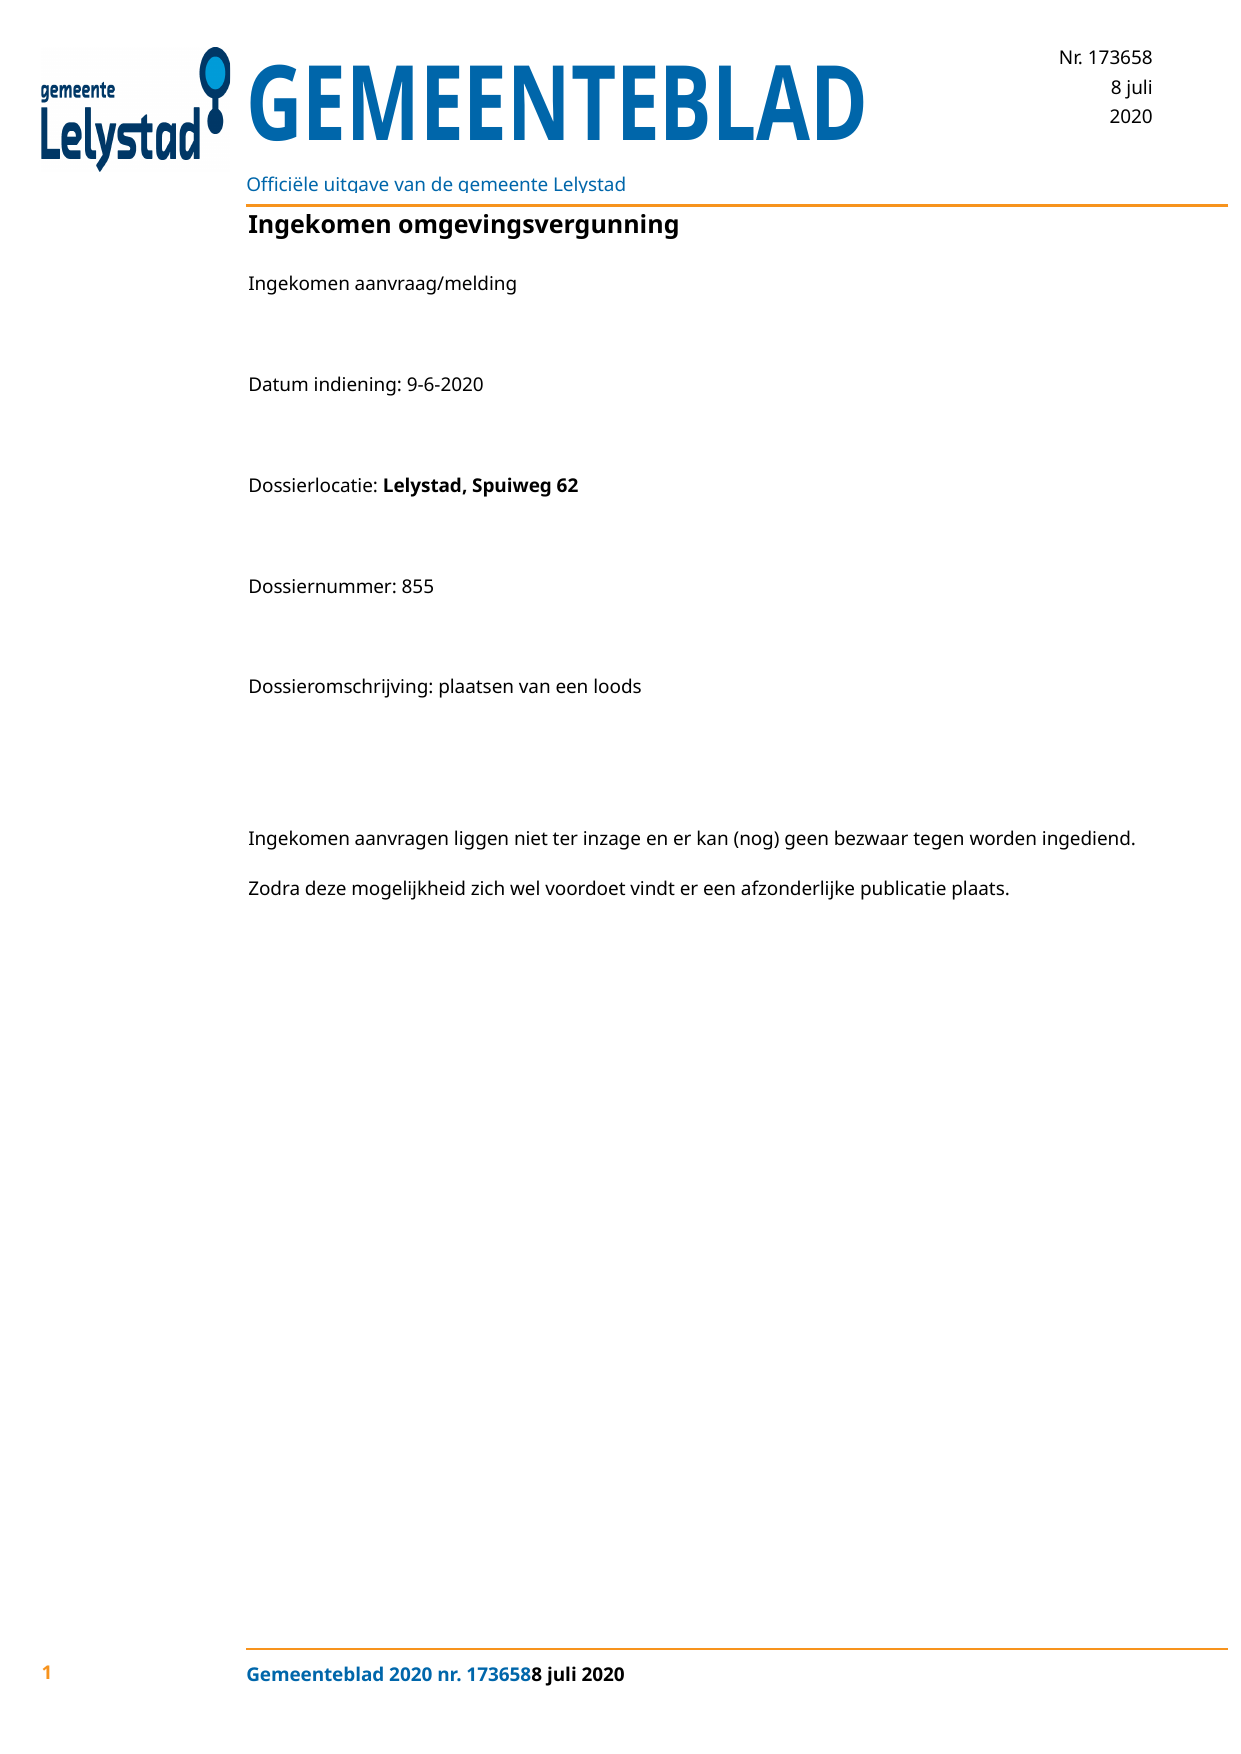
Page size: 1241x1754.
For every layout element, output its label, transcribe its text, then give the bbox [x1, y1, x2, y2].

text Ingekomen omgevingsvergunning [248, 207, 1152, 241]
text Ingekomen aanvragen liggen niet ter inzage en er kan (nog) geen bezwaar tegen worden ingediend. [248, 825, 1152, 851]
text Datum indiening: 9-6-2020 [248, 371, 1152, 397]
text Zodra deze mogelijkheid zich wel voordoet vindt er een afzonderlijke publicatie plaats. [248, 875, 1152, 901]
text Dossierlocatie: Lelystad, Spuiweg 62 [248, 472, 1152, 498]
text Dossieromschrijving: plaatsen van een loods [248, 674, 1152, 699]
text Dossiernummer: 855 [248, 573, 1152, 598]
picture [41, 47, 231, 172]
text Ingekomen aanvraag/melding [248, 270, 1152, 296]
